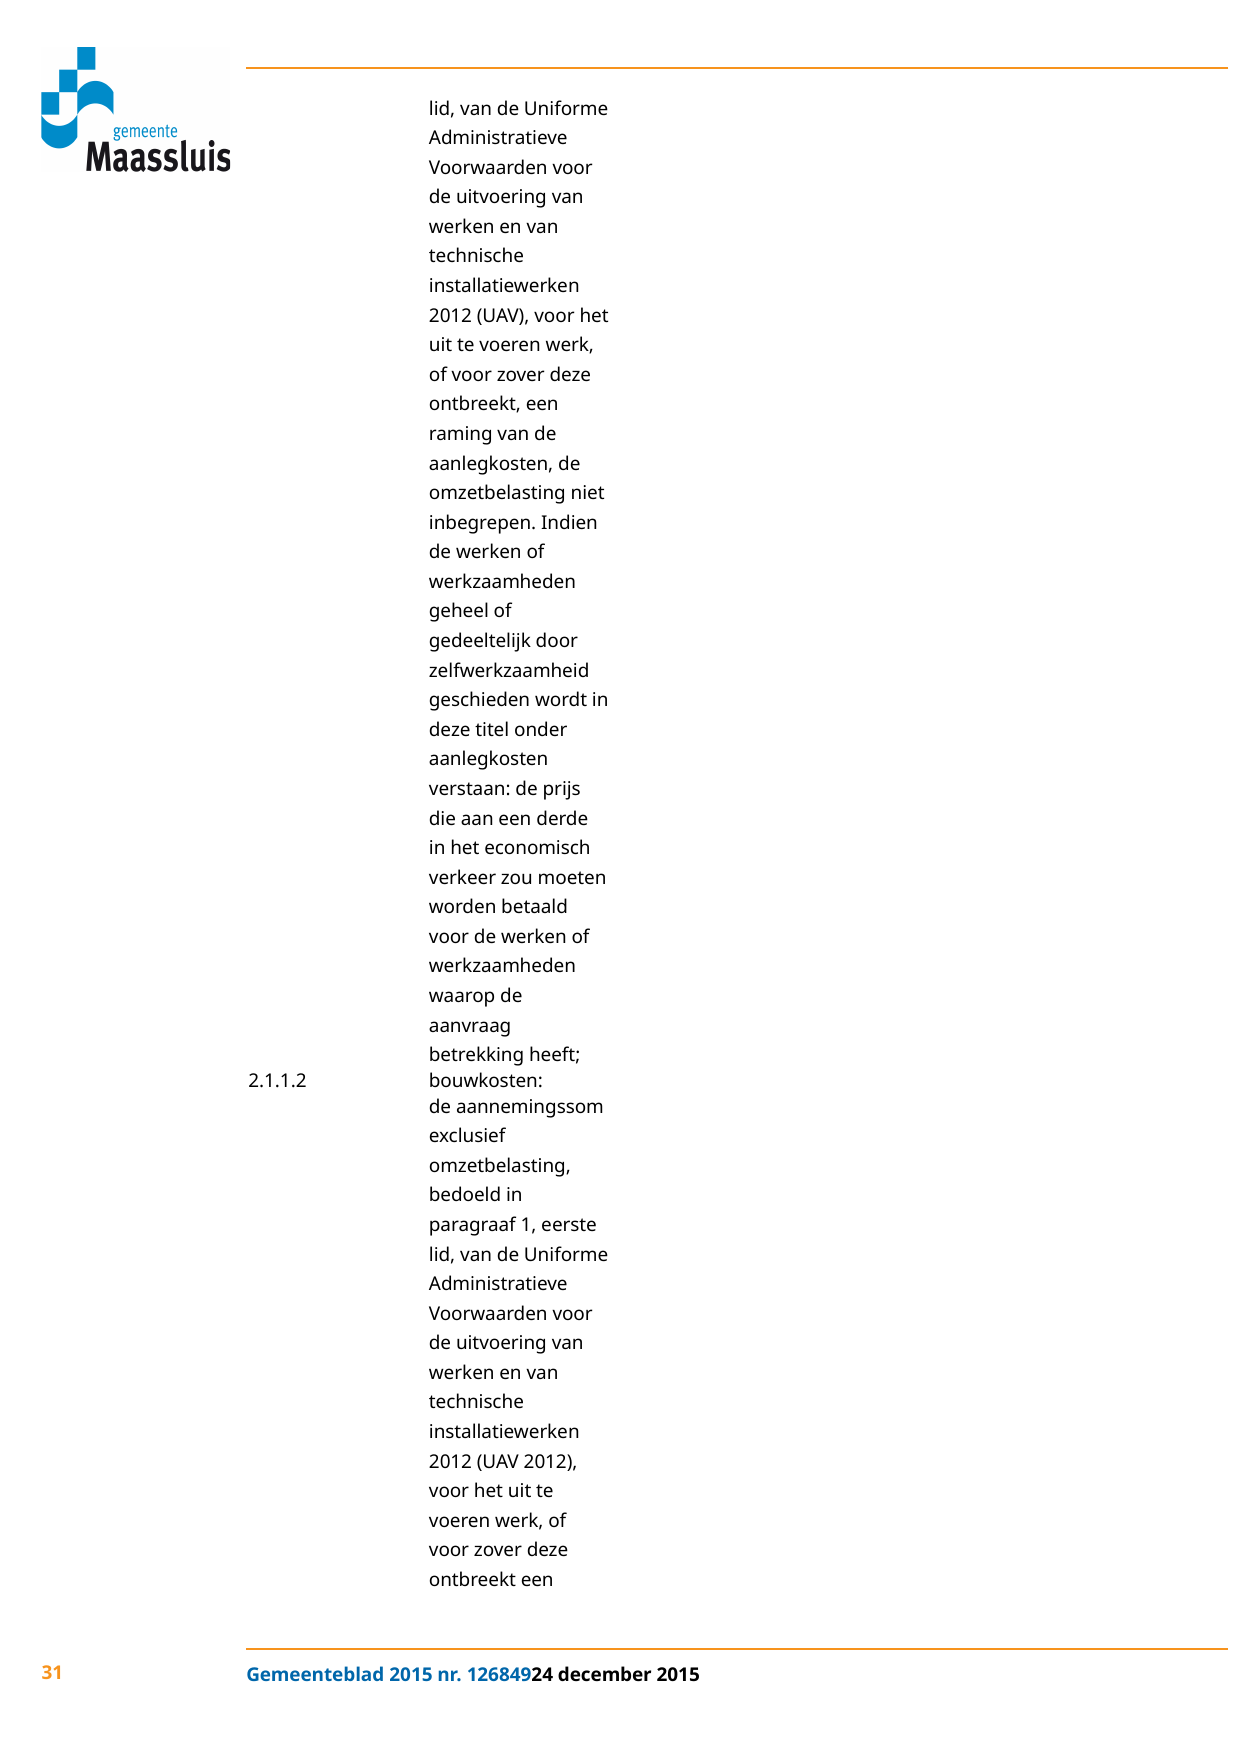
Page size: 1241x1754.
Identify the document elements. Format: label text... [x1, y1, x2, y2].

table_cell [971, 1093, 1152, 1592]
table_cell [790, 1093, 971, 1592]
table_cell [609, 1093, 790, 1592]
table_cell lid, van de Uniforme Administratieve Voorwaarden voor de uitvoering van werken en van technische installatiewerken 2012 (UAV), voor het uit te voeren werk, of voor zover deze ontbreekt, een raming van de aanlegkosten, de omzetbelasting niet inbegrepen. Indien de werken of werkzaamheden geheel of gedeeltelijk door zelfwerkzaamheid geschieden wordt in deze titel onder aanlegkosten verstaan: de prijs die aan een derde in het economisch verkeer zou moeten worden betaald voor de werken of werkzaamheden waarop de aanvraag betrekking heeft; [429, 95, 609, 1067]
picture [41, 47, 77, 92]
table_cell [609, 1067, 790, 1093]
table_cell de aannemingssom exclusief omzetbelasting, bedoeld in paragraaf 1, eerste lid, van de Uniforme Administratieve Voorwaarden voor de uitvoering van werken en van technische installatiewerken 2012 (UAV 2012), voor het uit te voeren werk, of voor zover deze ontbreekt een [429, 1093, 609, 1592]
table_cell [790, 95, 971, 1067]
table_cell [971, 95, 1152, 1067]
table_cell [971, 1067, 1152, 1093]
table_cell bouwkosten: [429, 1067, 609, 1093]
table_cell [790, 1067, 971, 1093]
table_cell 2.1.1.2 [248, 1067, 429, 1093]
table_cell [248, 1093, 429, 1592]
table_cell [248, 95, 429, 1067]
picture [41, 47, 231, 172]
table_cell [609, 95, 790, 1067]
